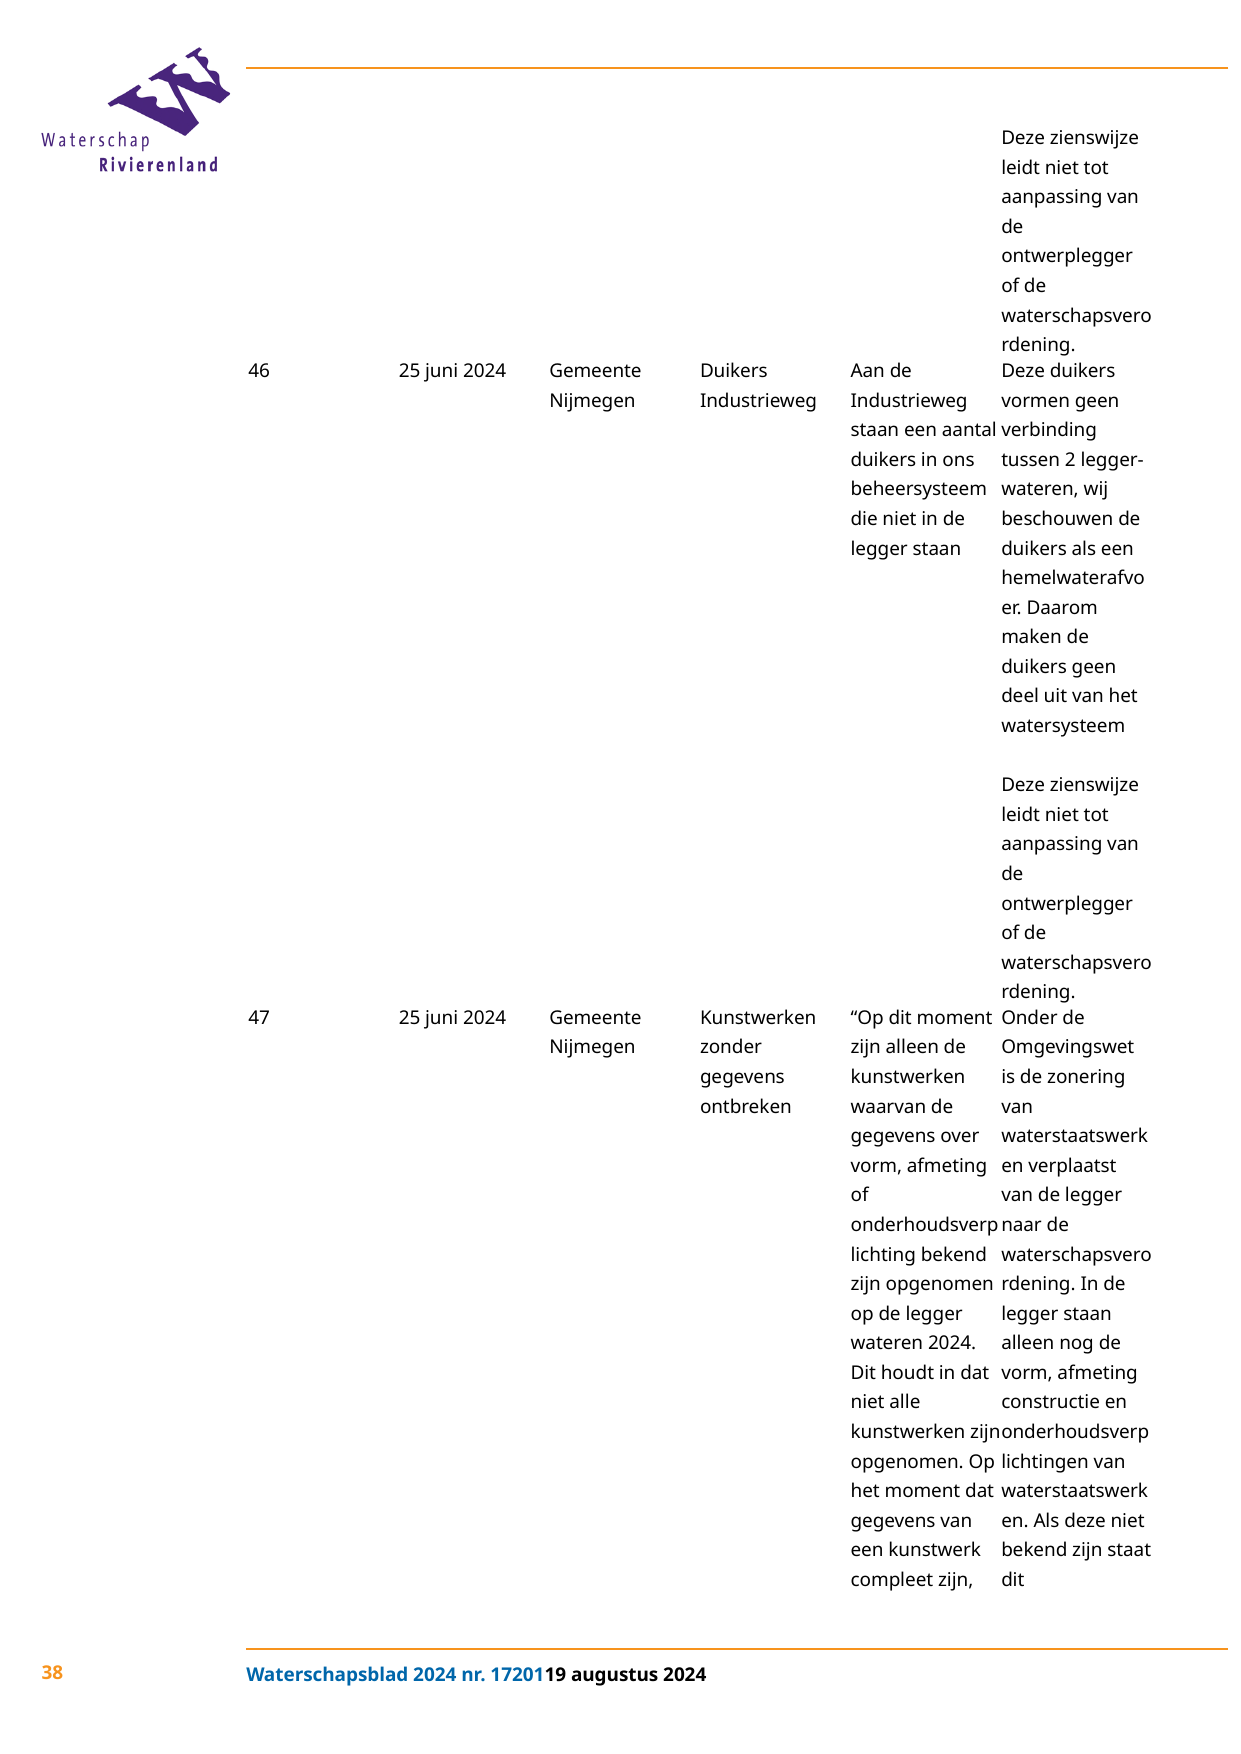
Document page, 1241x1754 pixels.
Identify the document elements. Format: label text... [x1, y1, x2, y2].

table_cell Duikers Industrieweg [700, 357, 850, 1004]
table_cell 25 juni 2024 [399, 1004, 549, 1592]
table_cell 25 juni 2024 [399, 357, 549, 1004]
table_cell Deze duikers vormen geen verbinding tussen 2 legger-wateren, wij beschouwen de duikers als een hemelwaterafvoer. Daarom maken de duikers geen deel uit van het watersysteem Deze zienswijze leidt niet tot aanpassing van de ontwerplegger of de waterschapsverordening. [1001, 357, 1152, 1004]
table_cell 47 [248, 1004, 398, 1592]
table_cell Kunstwerken zonder gegevens ontbreken [700, 1004, 850, 1592]
picture [41, 47, 231, 172]
table_cell Aan de Industrieweg staan een aantal duikers in ons beheersysteem die niet in de legger staan [850, 357, 1001, 1004]
table_cell [248, 95, 398, 357]
table_cell [850, 95, 1001, 357]
table_cell [700, 95, 850, 357]
table_cell Gemeente Nijmegen [549, 357, 700, 1004]
table_cell “Op dit moment zijn alleen de kunstwerken waarvan de gegevens over vorm, afmeting of onderhoudsverplichting bekend zijn opgenomen op de legger wateren 2024. Dit houdt in dat niet alle kunstwerken zijn opgenomen. Op het moment dat gegevens van een kunstwerk compleet zijn, [850, 1004, 1001, 1592]
table_cell Deze zienswijze leidt niet tot aanpassing van de ontwerplegger of de waterschapsverordening. [1001, 95, 1152, 357]
table_cell Onder de Omgevingswet is de zonering van waterstaatswerken verplaatst van de legger naar de waterschapsverordening. In de legger staan alleen nog de vorm, afmeting constructie en onderhoudsverplichtingen van waterstaatswerken. Als deze niet bekend zijn staat dit [1001, 1004, 1152, 1592]
table_cell 46 [248, 357, 398, 1004]
table_cell [399, 95, 549, 357]
table_cell [549, 95, 700, 357]
table_cell Gemeente Nijmegen [549, 1004, 700, 1592]
